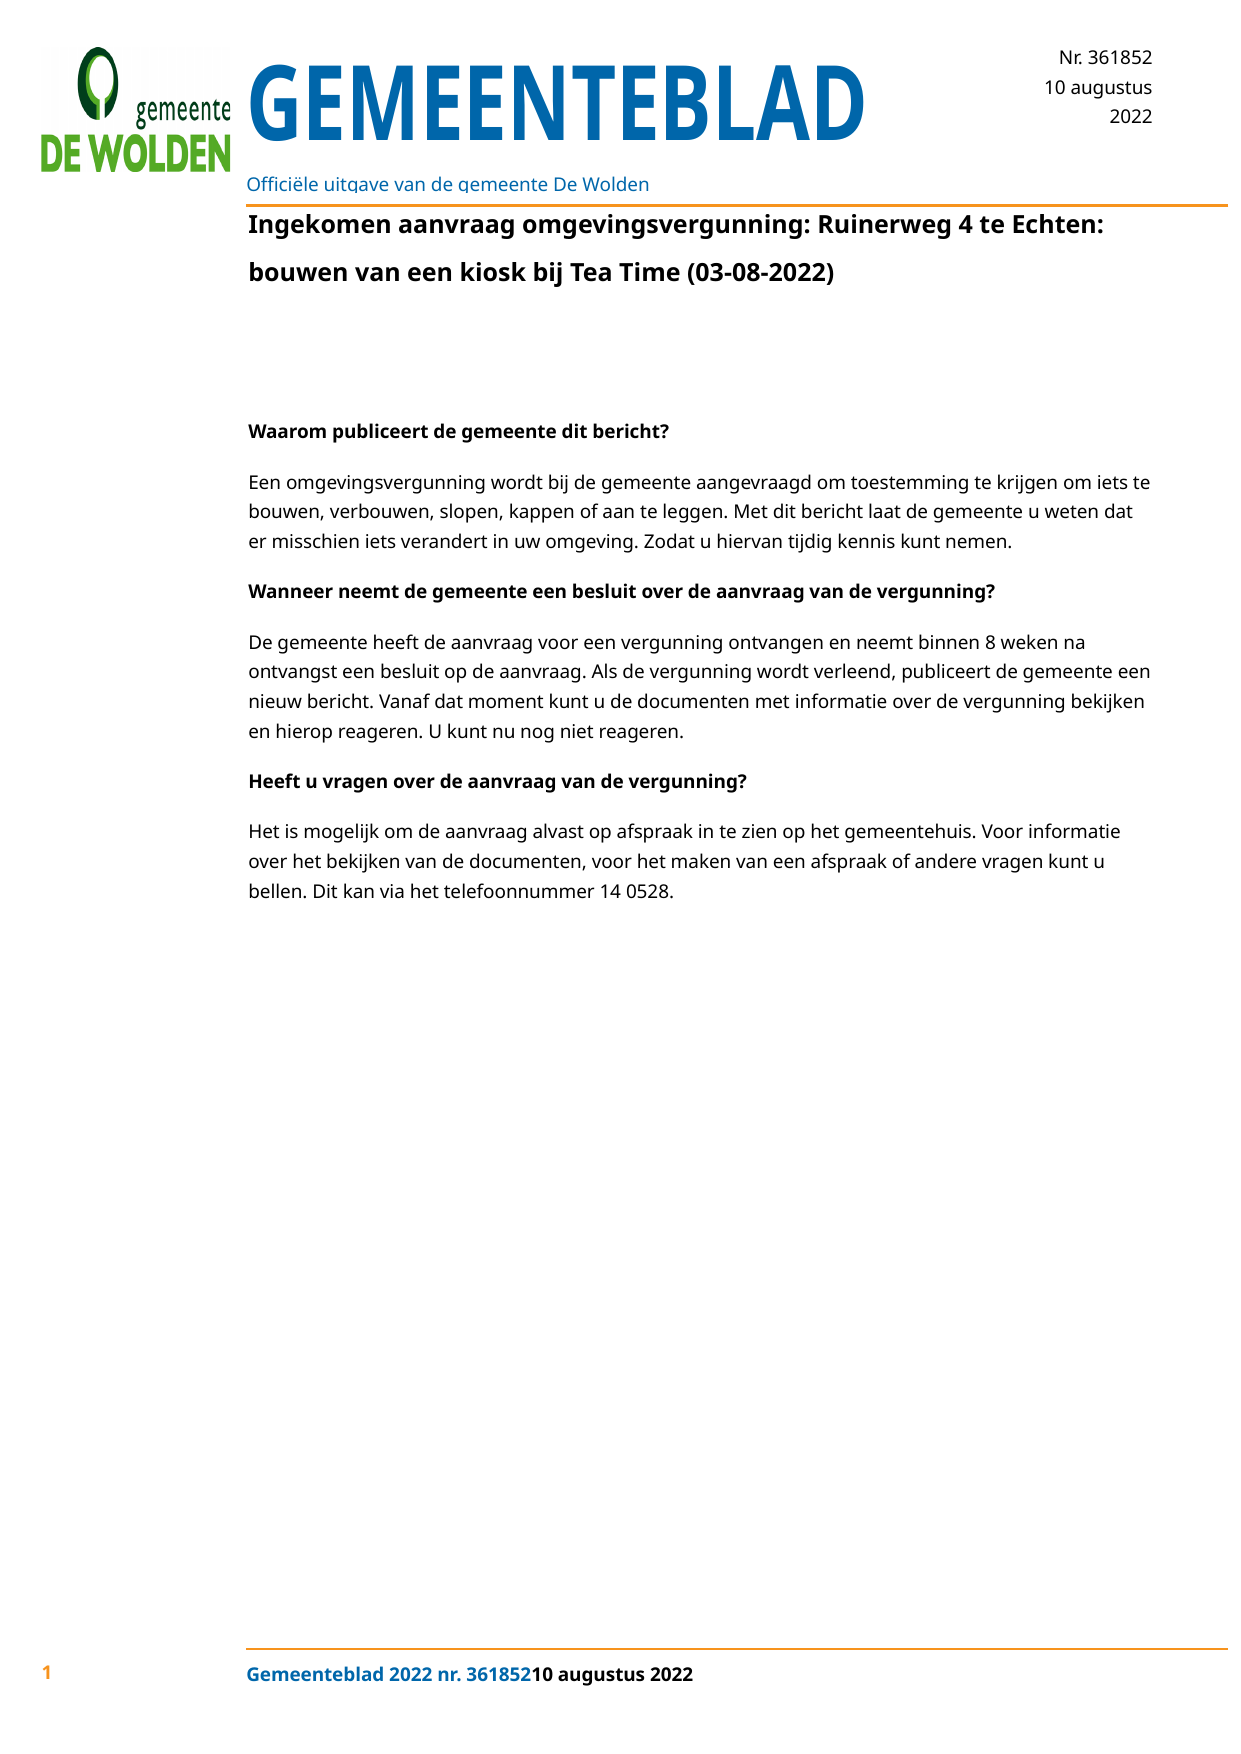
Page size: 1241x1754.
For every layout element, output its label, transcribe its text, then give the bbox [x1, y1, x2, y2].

text Het is mogelijk om de aanvraag alvast op afspraak in te zien op het gemeentehuis. Voor informatie over het bekijken van de documenten, voor het maken van een afspraak of andere vragen kunt u bellen. Dit kan via het telefoonnummer 14 0528. [248, 819, 1152, 904]
text Een omgevingsvergunning wordt bij de gemeente aangevraagd om toestemming te krijgen om iets te bouwen, verbouwen, slopen, kappen of aan te leggen. Met dit bericht laat de gemeente u weten dat er misschien iets verandert in uw omgeving. Zodat u hiervan tijdig kennis kunt nemen. [248, 469, 1152, 554]
picture [41, 47, 231, 172]
text Heeft u vragen over de aanvraag van de vergunning? [248, 768, 1152, 794]
text De gemeente heeft de aanvraag voor een vergunning ontvangen en neemt binnen 8 weken na ontvangst een besluit op de aanvraag. Als de vergunning wordt verleend, publiceert de gemeente een nieuw bericht. Vanaf dat moment kunt u de documenten met informatie over de vergunning bekijken en hierop reageren. U kunt nu nog niet reageren. [248, 629, 1152, 744]
text Ingekomen aanvraag omgevingsvergunning: Ruinerweg 4 te Echten: bouwen van een kiosk bij Tea Time (03-08-2022) [248, 207, 1152, 288]
text Waarom publiceert de gemeente dit bericht? [248, 419, 1152, 444]
text Wanneer neemt de gemeente een besluit over de aanvraag van de vergunning? [248, 579, 1152, 604]
